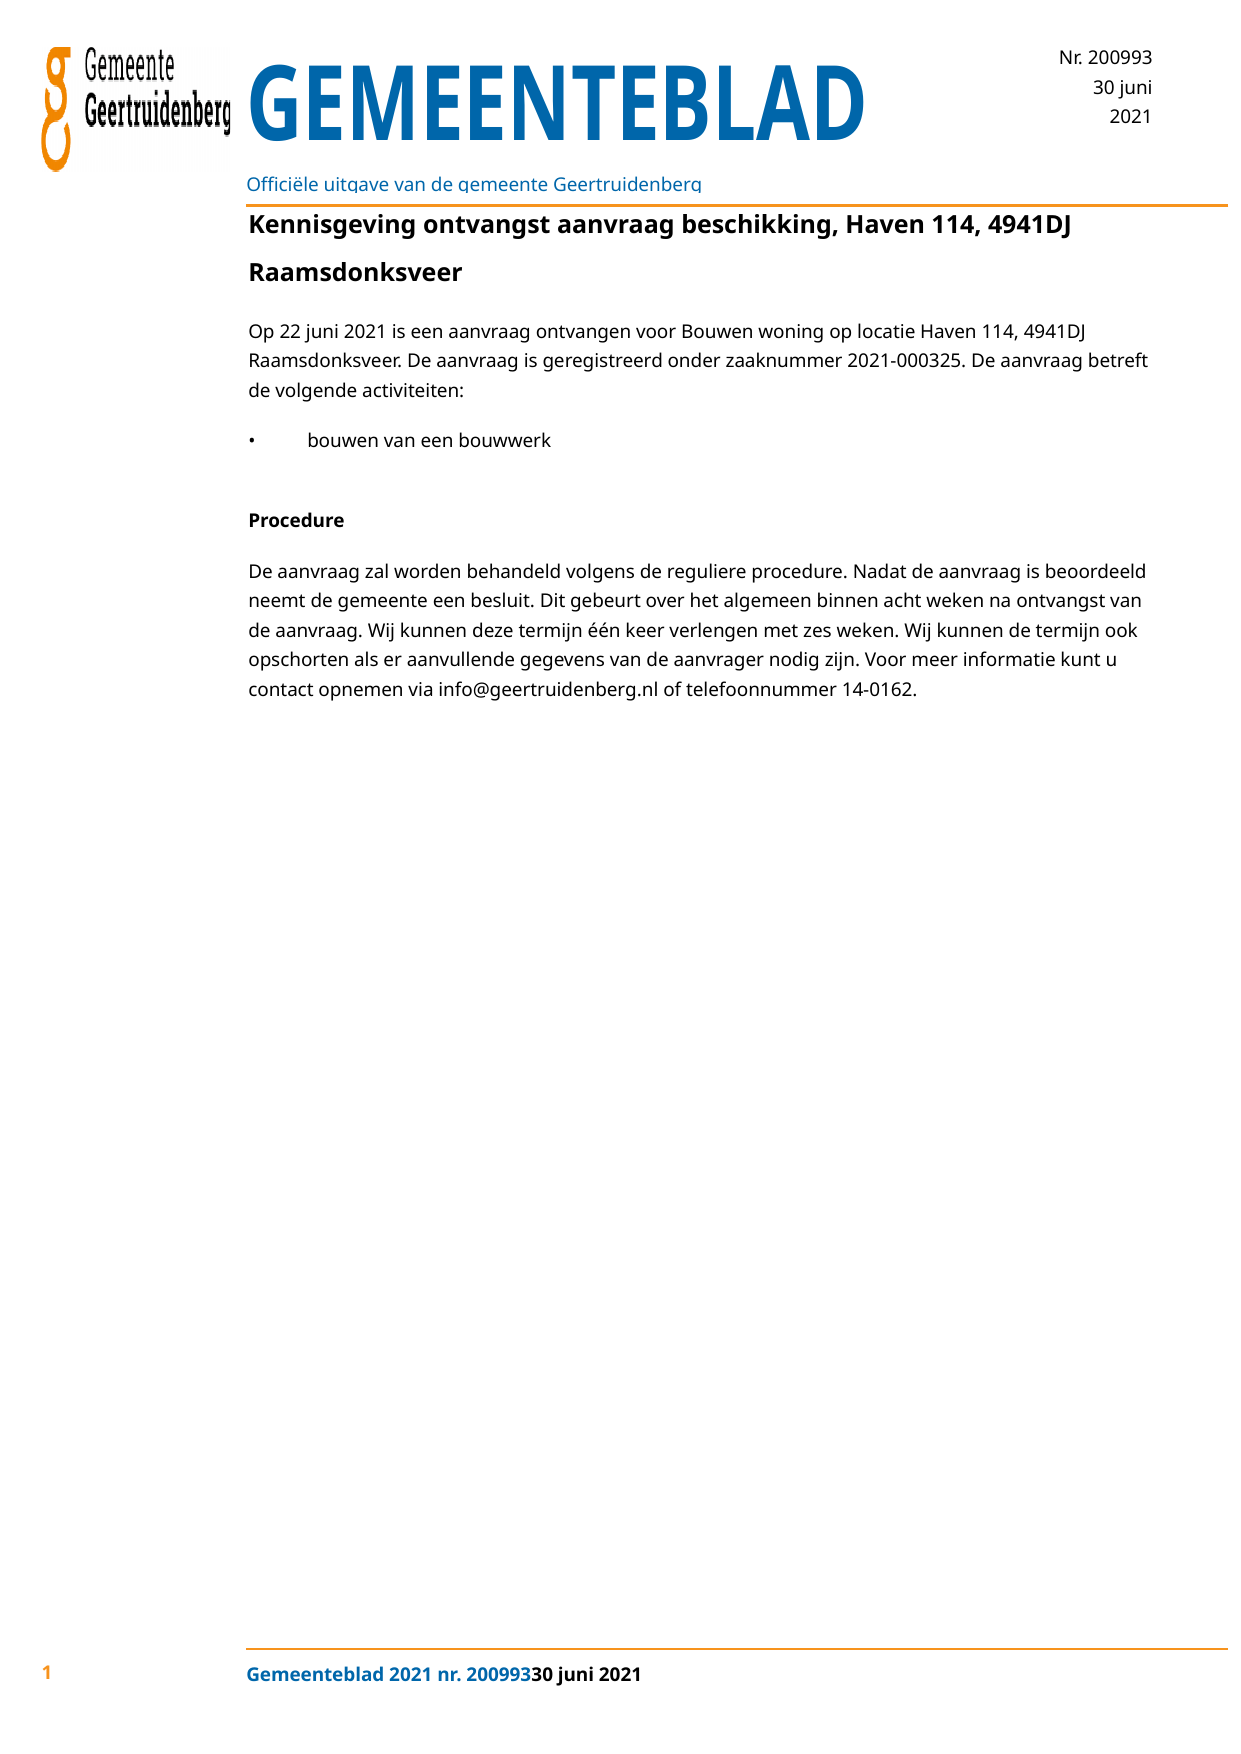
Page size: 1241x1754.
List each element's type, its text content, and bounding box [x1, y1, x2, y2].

text De aanvraag zal worden behandeld volgens de reguliere procedure. Nadat de aanvraag is beoordeeld neemt de gemeente een besluit. Dit gebeurt over het algemeen binnen acht weken na ontvangst van de aanvraag. Wij kunnen deze termijn één keer verlengen met zes weken. Wij kunnen de termijn ook opschorten als er aanvullende gegevens van de aanvrager nodig zijn. Voor meer informatie kunt u contact opnemen via info@geertruidenberg.nl of telefoonnummer 14-0162. [248, 558, 1152, 702]
picture [41, 47, 231, 172]
text Op 22 juni 2021 is een aanvraag ontvangen voor Bouwen woning op locatie Haven 114, 4941DJ Raamsdonksveer. De aanvraag is geregistreerd onder zaaknummer 2021-000325. De aanvraag betreft de volgende activiteiten: [248, 318, 1152, 403]
text Procedure [248, 507, 1152, 533]
text Kennisgeving ontvangst aanvraag beschikking, Haven 114, 4941DJ Raamsdonksveer [248, 207, 1152, 288]
list bouwen van een bouwwerk [248, 427, 1152, 453]
